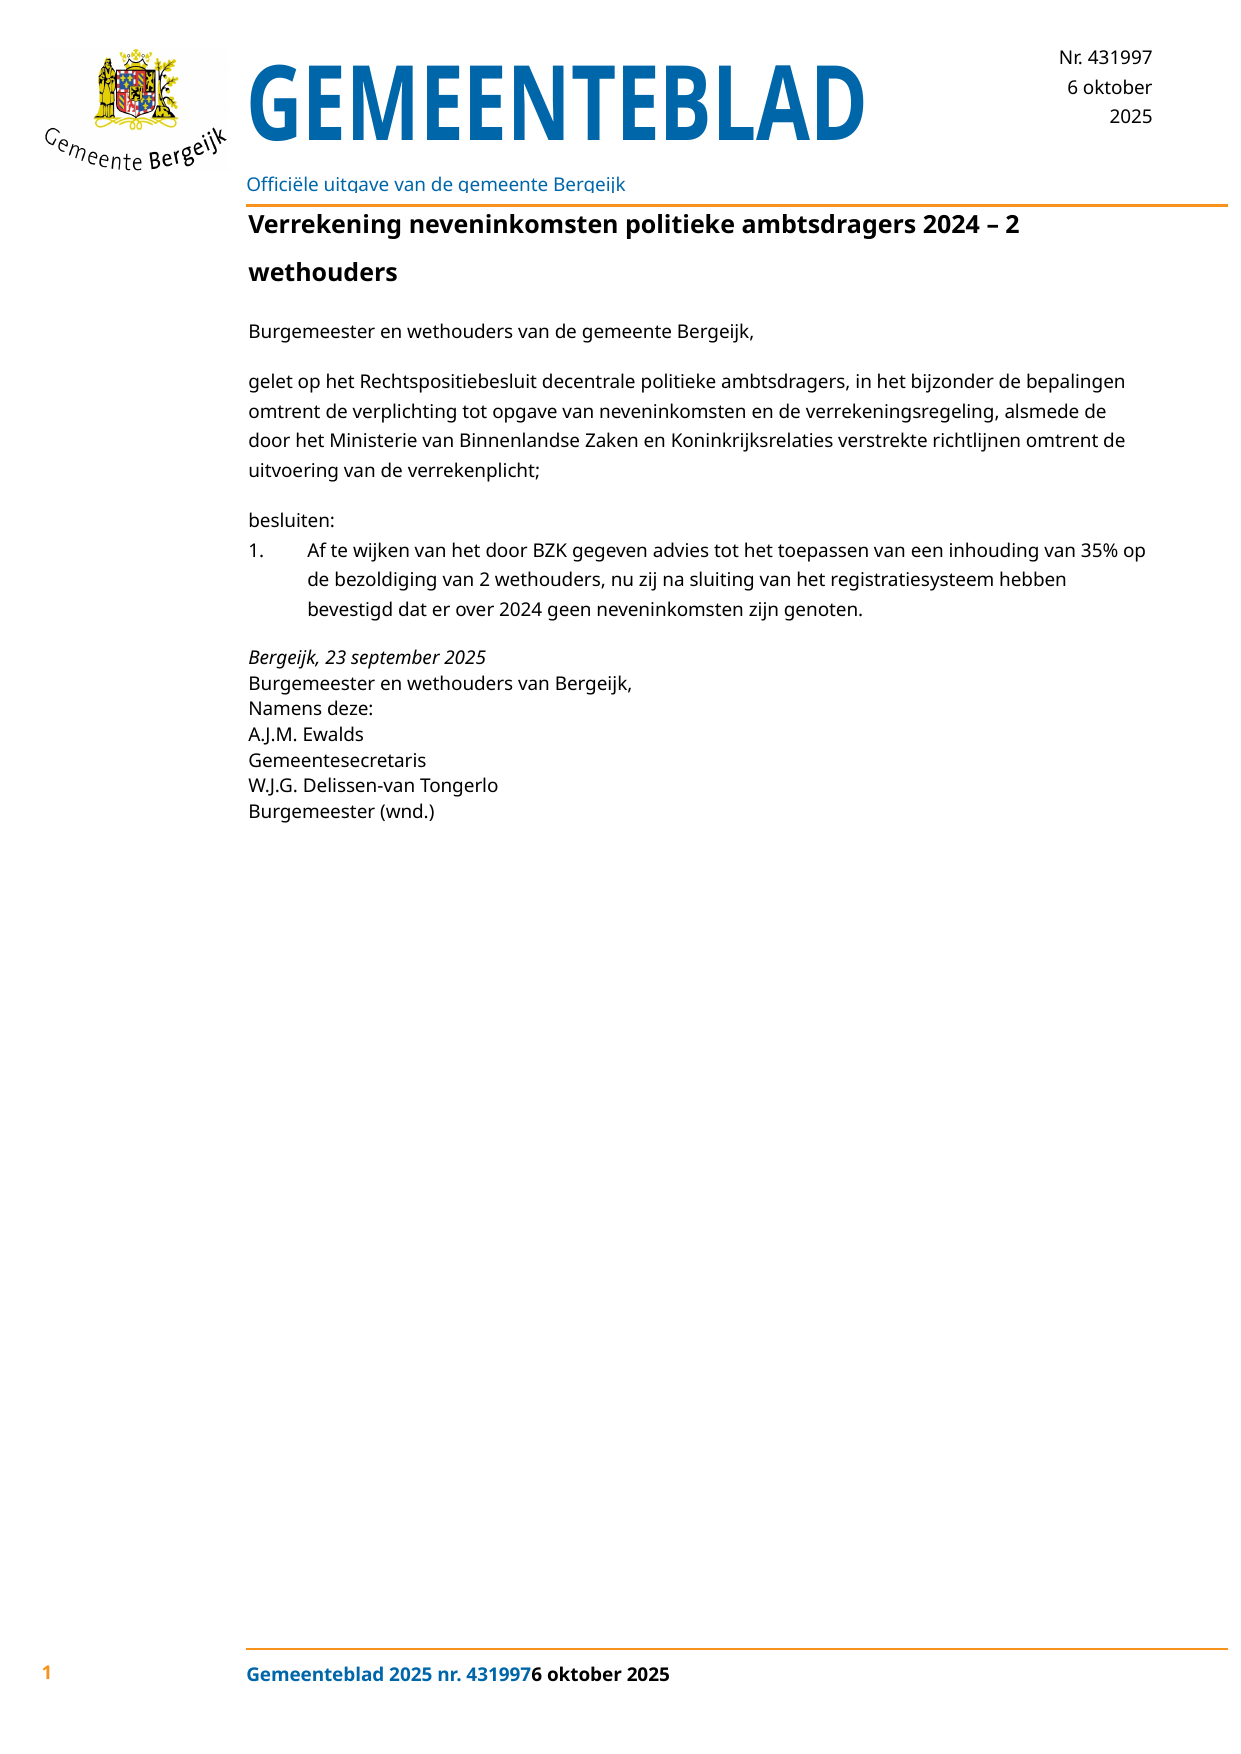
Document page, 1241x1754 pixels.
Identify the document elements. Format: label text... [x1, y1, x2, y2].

text gelet op het Rechtspositiebesluit decentrale politieke ambtsdragers, in het bijzonder de bepalingen omtrent de verplichting tot opgave van neveninkomsten en de verrekeningsregeling, alsmede de door het Ministerie van Binnenlandse Zaken en Koninkrijksrelaties verstrekte richtlijnen omtrent de uitvoering van de verrekenplicht; [248, 368, 1152, 483]
text Verrekening neveninkomsten politieke ambtsdragers 2024 – 2 wethouders [248, 207, 1152, 288]
text Burgemeester en wethouders van de gemeente Bergeijk, [248, 318, 1152, 344]
text Gemeentesecretaris [248, 747, 1152, 773]
text A.J.M. Ewalds [248, 721, 1152, 747]
text Burgemeester en wethouders van Bergeijk, [248, 670, 1152, 696]
text W.J.G. Delissen-van Tongerlo [248, 773, 1152, 798]
text Bergeijk, 23 september 2025 [248, 644, 1152, 670]
list Af te wijken van het door BZK gegeven advies tot het toepassen van een inhouding van 35% op de bezoldiging van 2 wethouders, nu zij na sluiting van het registratiesysteem hebben bevestigd dat er over 2024 geen neveninkomsten zijn genoten. [248, 537, 1152, 622]
picture [41, 47, 231, 172]
text Namens deze: [248, 696, 1152, 721]
text besluiten: [248, 507, 1152, 533]
text Burgemeester (wnd.) [248, 798, 1152, 824]
